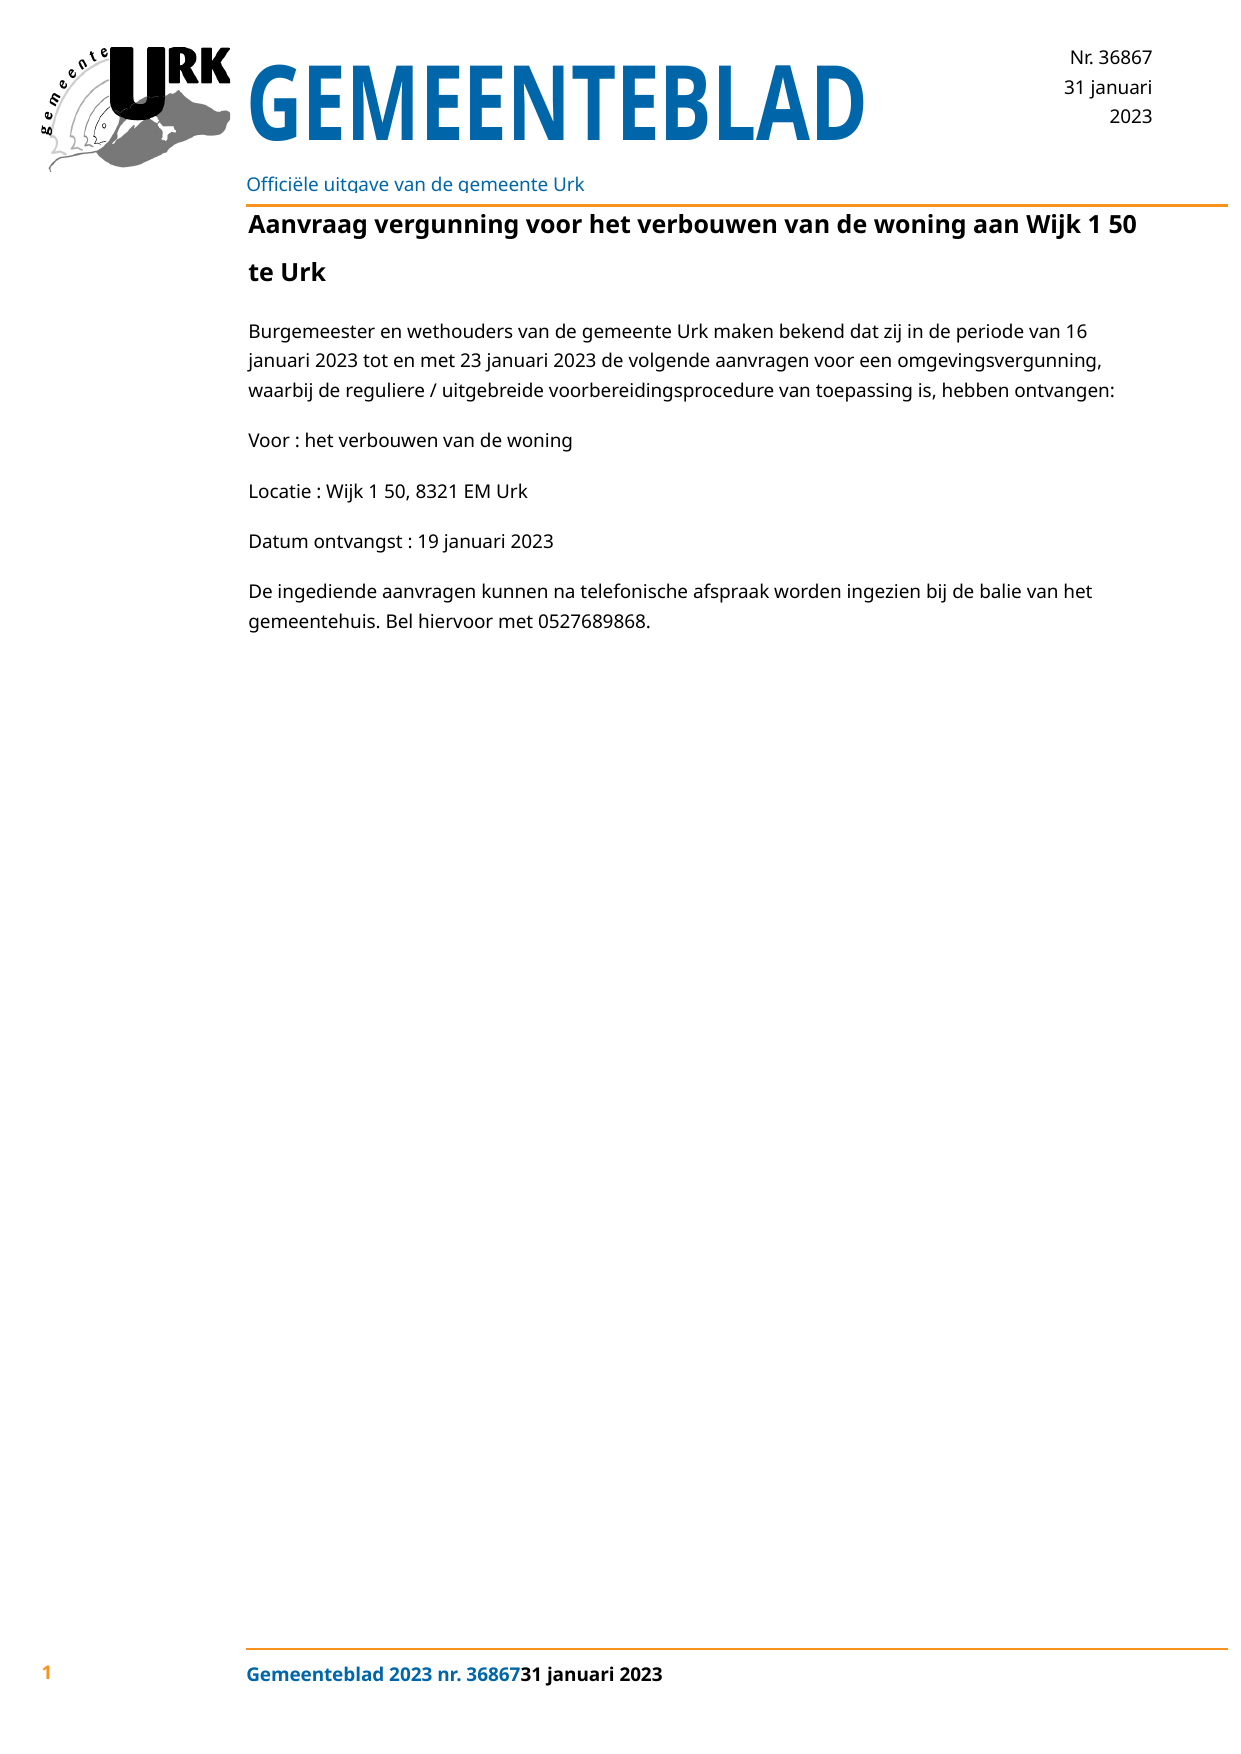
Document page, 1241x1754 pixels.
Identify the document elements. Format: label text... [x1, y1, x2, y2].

text Datum ontvangst : 19 januari 2023 [248, 528, 1152, 554]
text Voor : het verbouwen van de woning [248, 427, 1152, 453]
picture [41, 47, 231, 172]
text Aanvraag vergunning voor het verbouwen van de woning aan Wijk 1 50 te Urk [248, 207, 1152, 288]
text Locatie : Wijk 1 50, 8321 EM Urk [248, 478, 1152, 504]
text Burgemeester en wethouders van de gemeente Urk maken bekend dat zij in de periode van 16 januari 2023 tot en met 23 januari 2023 de volgende aanvragen voor een omgevingsvergunning, waarbij de reguliere / uitgebreide voorbereidingsprocedure van toepassing is, hebben ontvangen: [248, 318, 1152, 403]
text De ingediende aanvragen kunnen na telefonische afspraak worden ingezien bij de balie van het gemeentehuis. Bel hiervoor met 0527689868. [248, 579, 1152, 634]
